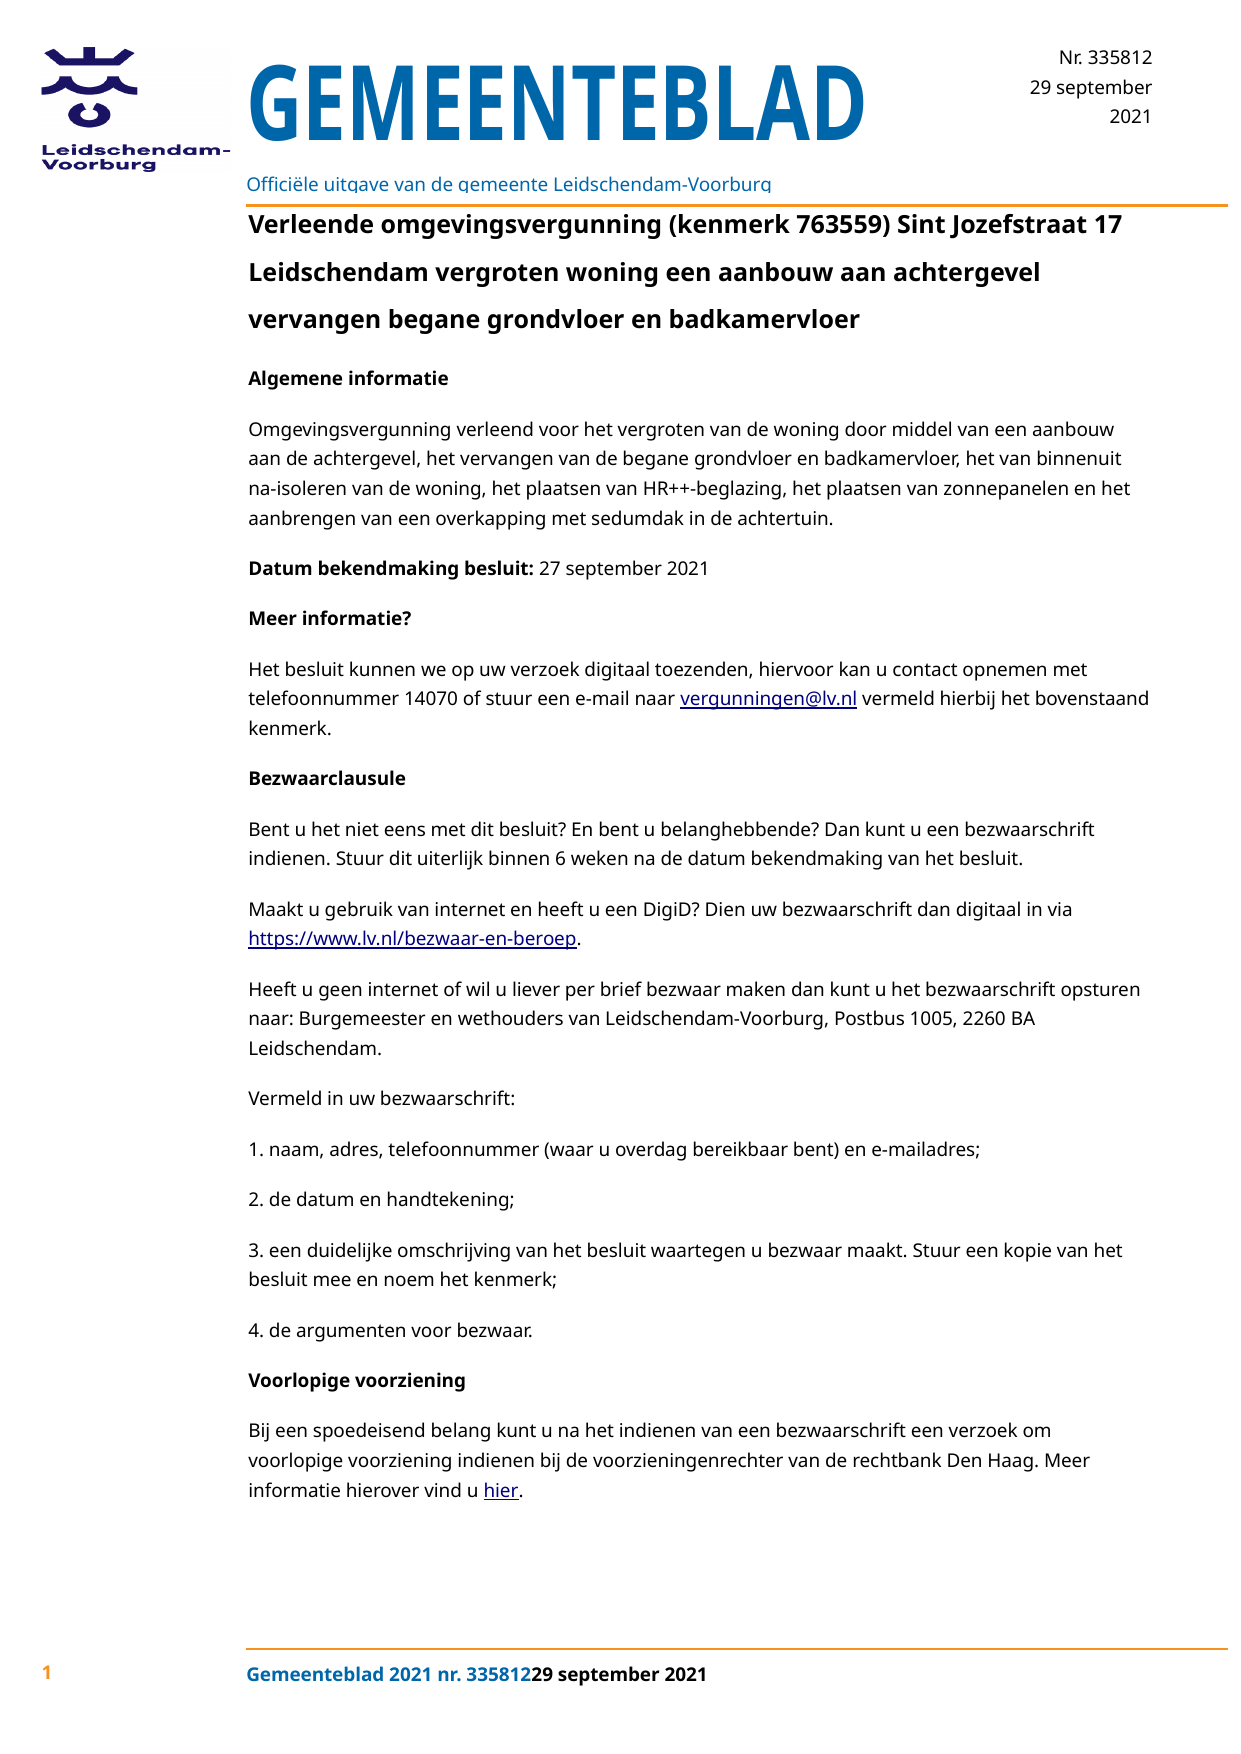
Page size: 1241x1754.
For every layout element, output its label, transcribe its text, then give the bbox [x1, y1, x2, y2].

text 2. de datum en handtekening; [248, 1186, 1152, 1212]
text Bezwaarclausule [248, 766, 1152, 791]
text Verleende omgevingsvergunning (kenmerk 763559) Sint Jozefstraat 17 Leidschendam vergroten woning een aanbouw aan achtergevel vervangen begane grondvloer en badkamervloer [248, 207, 1152, 336]
text 1. naam, adres, telefoonnummer (waar u overdag bereikbaar bent) en e-mailadres; [248, 1136, 1152, 1162]
text Bij een spoedeisend belang kunt u na het indienen van een bezwaarschrift een verzoek om voorlopige voorziening indienen bij de voorzieningenrechter van de rechtbank Den Haag. Meer informatie hierover vind u hier. [248, 1418, 1152, 1502]
text Omgevingsvergunning verleend voor het vergroten van de woning door middel van een aanbouw aan de achtergevel, het vervangen van de begane grondvloer en badkamervloer, het van binnenuit na-isoleren van de woning, het plaatsen van HR++-beglazing, het plaatsen van zonnepanelen en het aanbrengen van een overkapping met sedumdak in de achtertuin. [248, 416, 1152, 530]
text Vermeld in uw bezwaarschrift: [248, 1086, 1152, 1111]
text 4. de argumenten voor bezwaar. [248, 1317, 1152, 1342]
text Heeft u geen internet of wil u liever per brief bezwaar maken dan kunt u het bezwaarschrift opsturen naar: Burgemeester en wethouders van Leidschendam-Voorburg, Postbus 1005, 2260 BA Leidschendam. [248, 976, 1152, 1061]
text 3. een duidelijke omschrijving van het besluit waartegen u bezwaar maakt. Stuur een kopie van het besluit mee en noem het kenmerk; [248, 1237, 1152, 1292]
text Bent u het niet eens met dit besluit? En bent u belanghebbende? Dan kunt u een bezwaarschrift indienen. Stuur dit uiterlijk binnen 6 weken na de datum bekendmaking van het besluit. [248, 816, 1152, 871]
picture [41, 47, 231, 172]
text Algemene informatie [248, 366, 1152, 391]
text Voorlopige voorziening [248, 1367, 1152, 1393]
text Het besluit kunnen we op uw verzoek digitaal toezenden, hiervoor kan u contact opnemen met telefoonnummer 14070 of stuur een e-mail naar vergunningen@lv.nl vermeld hierbij het bovenstaand kenmerk. [248, 656, 1152, 741]
text Meer informatie? [248, 606, 1152, 631]
text Maakt u gebruik van internet en heeft u een DigiD? Dien uw bezwaarschrift dan digitaal in via https://www.lv.nl/bezwaar-en-beroep. [248, 896, 1152, 951]
text Datum bekendmaking besluit: 27 september 2021 [248, 555, 1152, 581]
